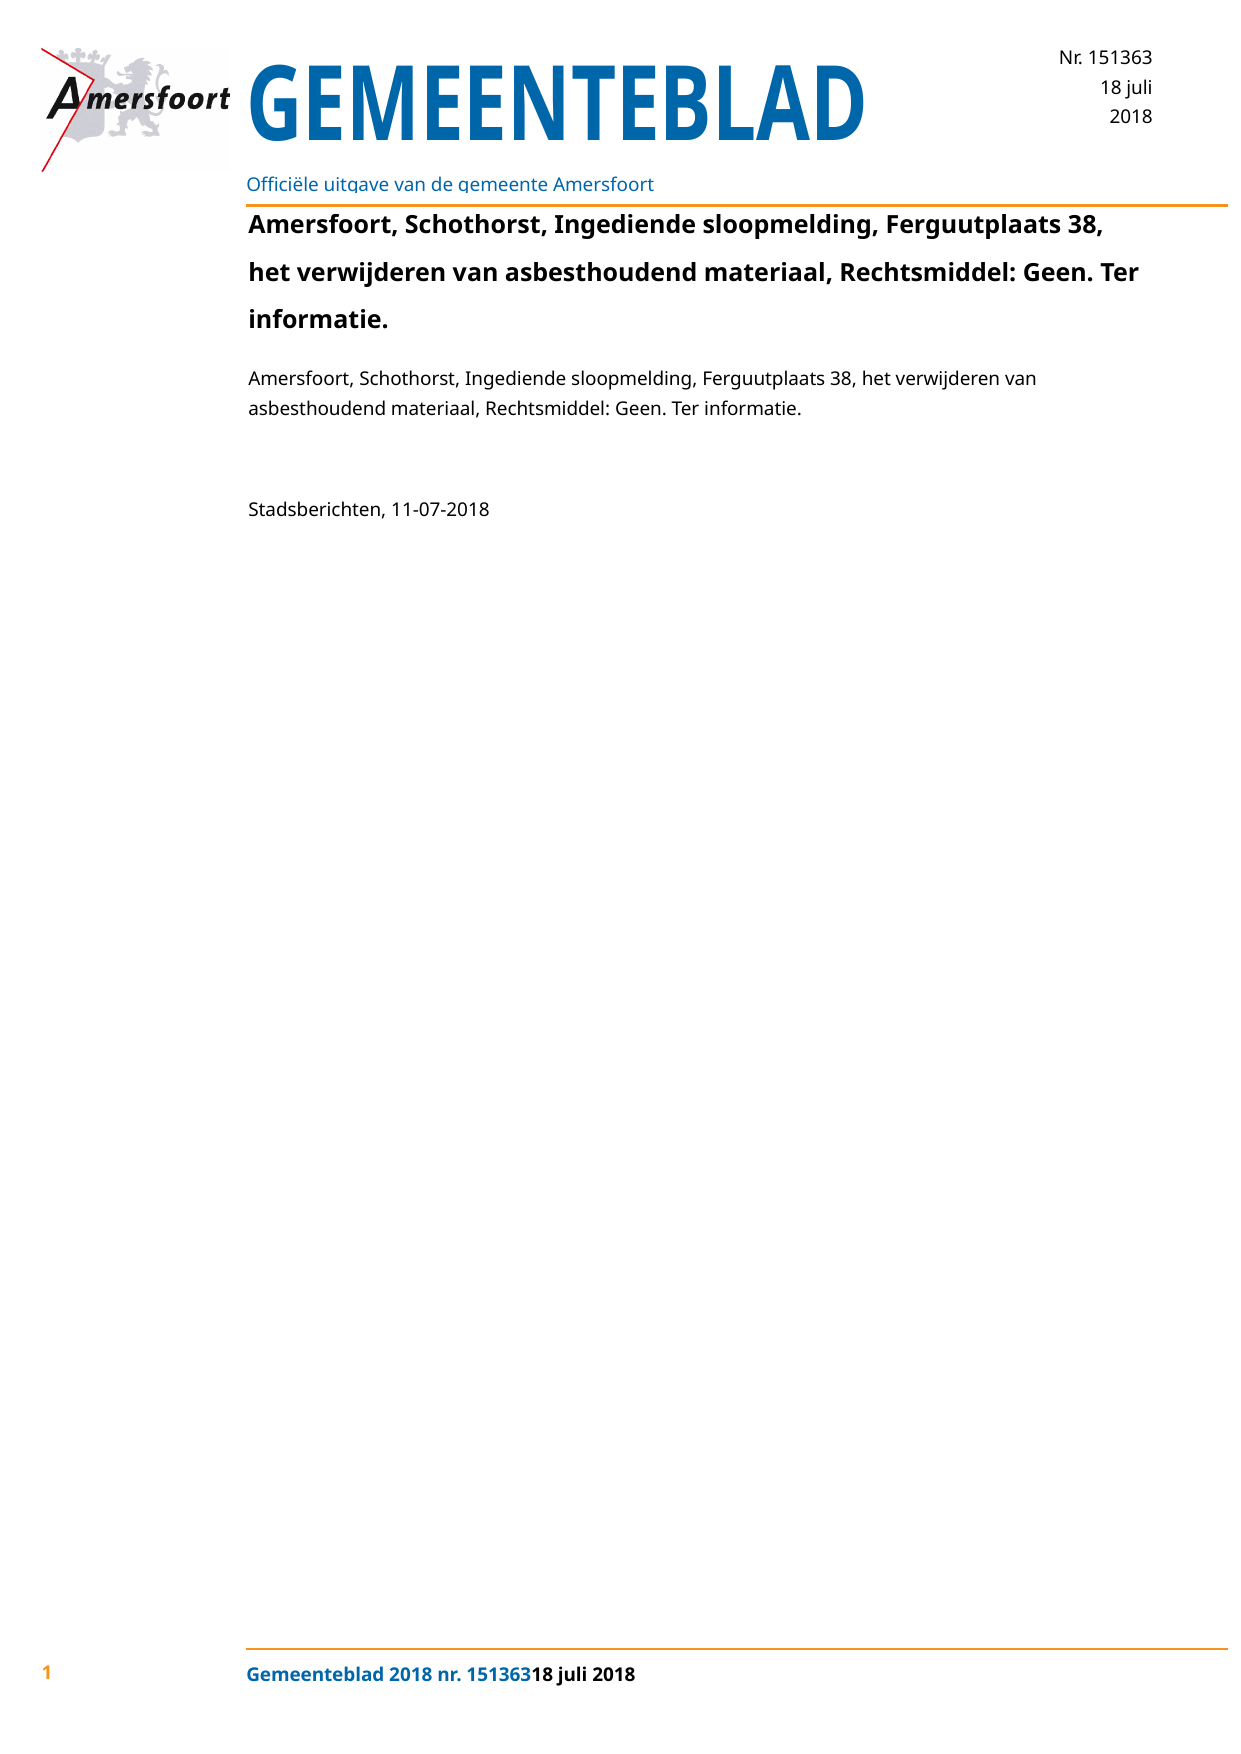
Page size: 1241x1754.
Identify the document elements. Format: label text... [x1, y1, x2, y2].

text Stadsberichten, 11-07-2018 [248, 496, 1152, 522]
text Amersfoort, Schothorst, Ingediende sloopmelding, Ferguutplaats 38, het verwijderen van asbesthoudend materiaal, Rechtsmiddel: Geen. Ter informatie. [248, 207, 1152, 336]
text Amersfoort, Schothorst, Ingediende sloopmelding, Ferguutplaats 38, het verwijderen van asbesthoudend materiaal, Rechtsmiddel: Geen. Ter informatie. [248, 366, 1152, 421]
picture [41, 47, 231, 172]
